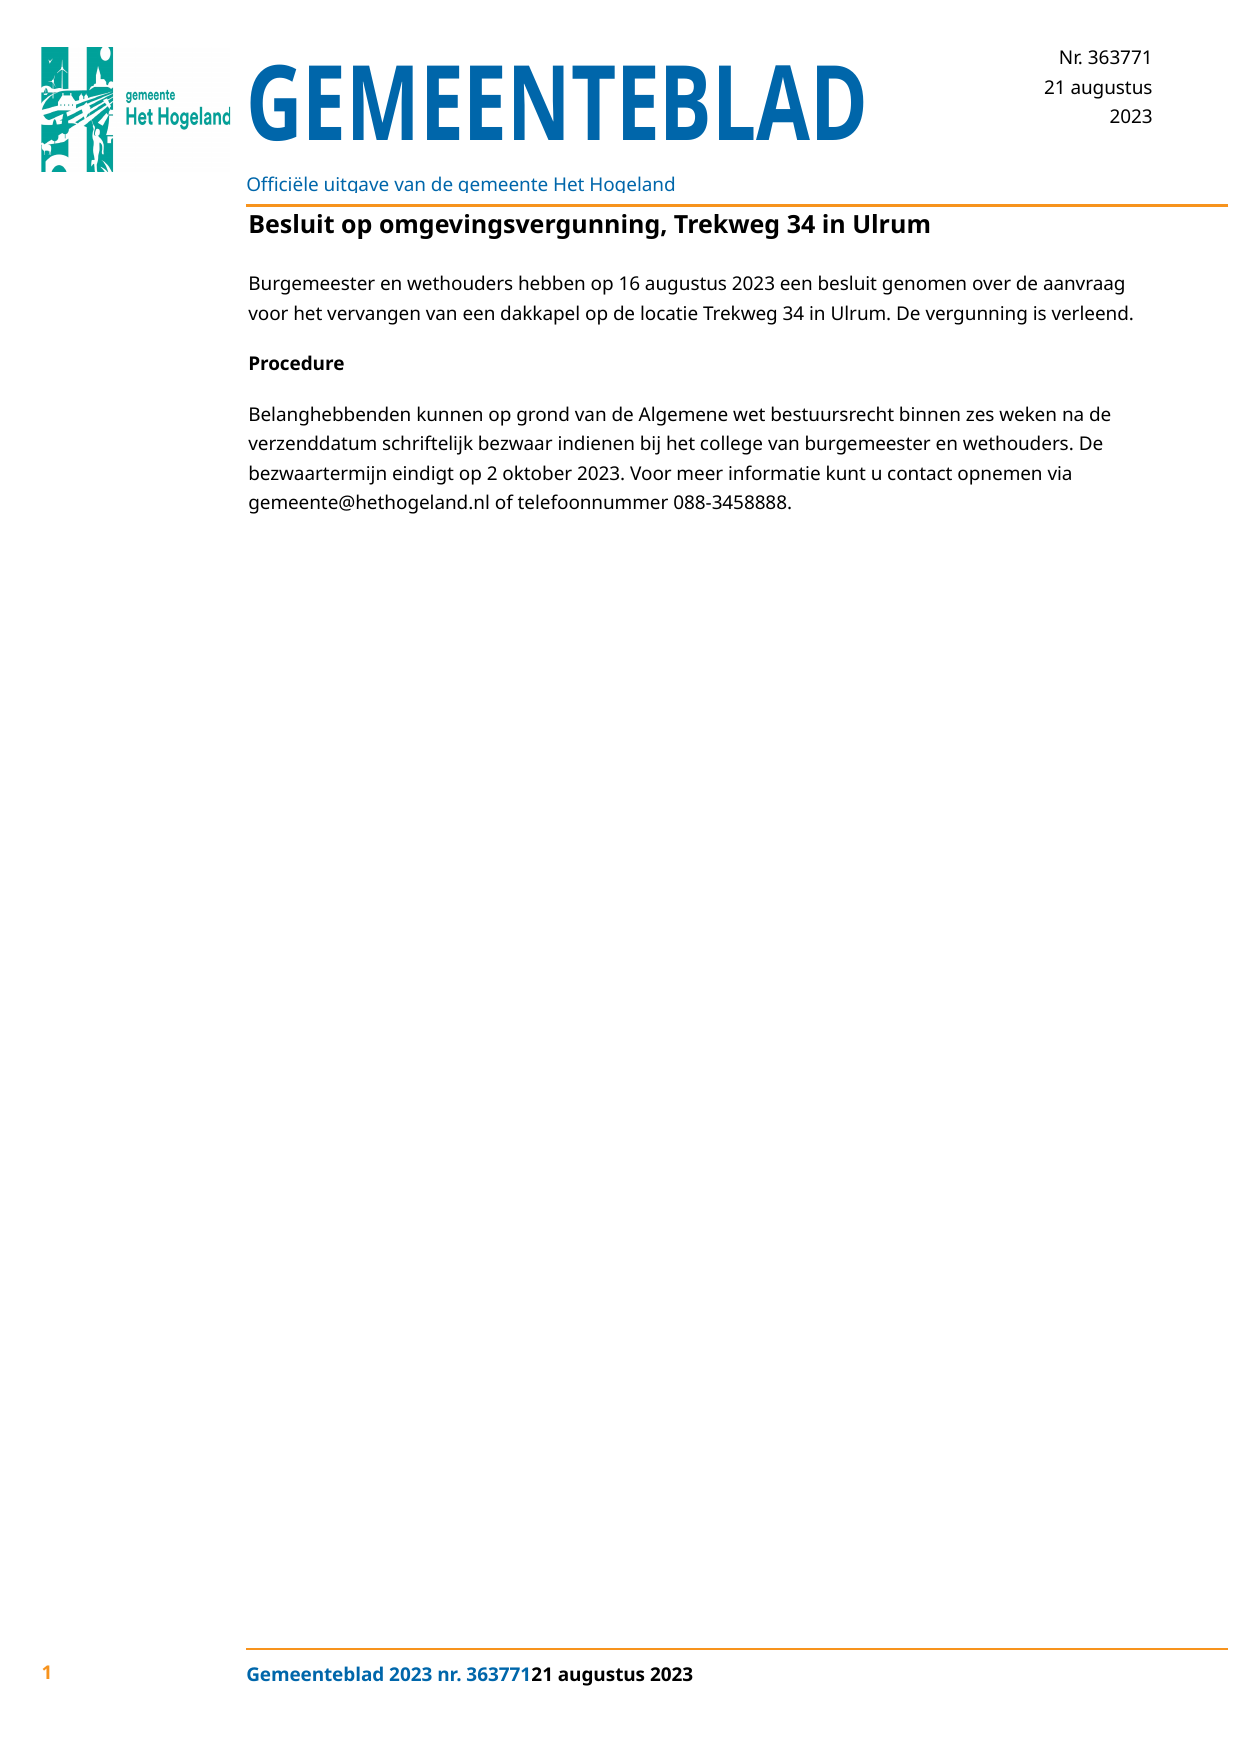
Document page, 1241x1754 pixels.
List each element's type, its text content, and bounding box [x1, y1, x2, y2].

text Burgemeester en wethouders hebben op 16 augustus 2023 een besluit genomen over de aanvraag voor het vervangen van een dakkapel op de locatie Trekweg 34 in Ulrum. De vergunning is verleend. [248, 270, 1152, 326]
text Procedure [248, 350, 1152, 376]
picture [41, 47, 231, 172]
text Besluit op omgevingsvergunning, Trekweg 34 in Ulrum [248, 207, 1152, 241]
text Belanghebbenden kunnen op grond van de Algemene wet bestuursrecht binnen zes weken na de verzenddatum schriftelijk bezwaar indienen bij het college van burgemeester en wethouders. De bezwaartermijn eindigt op 2 oktober 2023. Voor meer informatie kunt u contact opnemen via gemeente@hethogeland.nl of telefoonnummer 088-3458888. [248, 401, 1152, 515]
